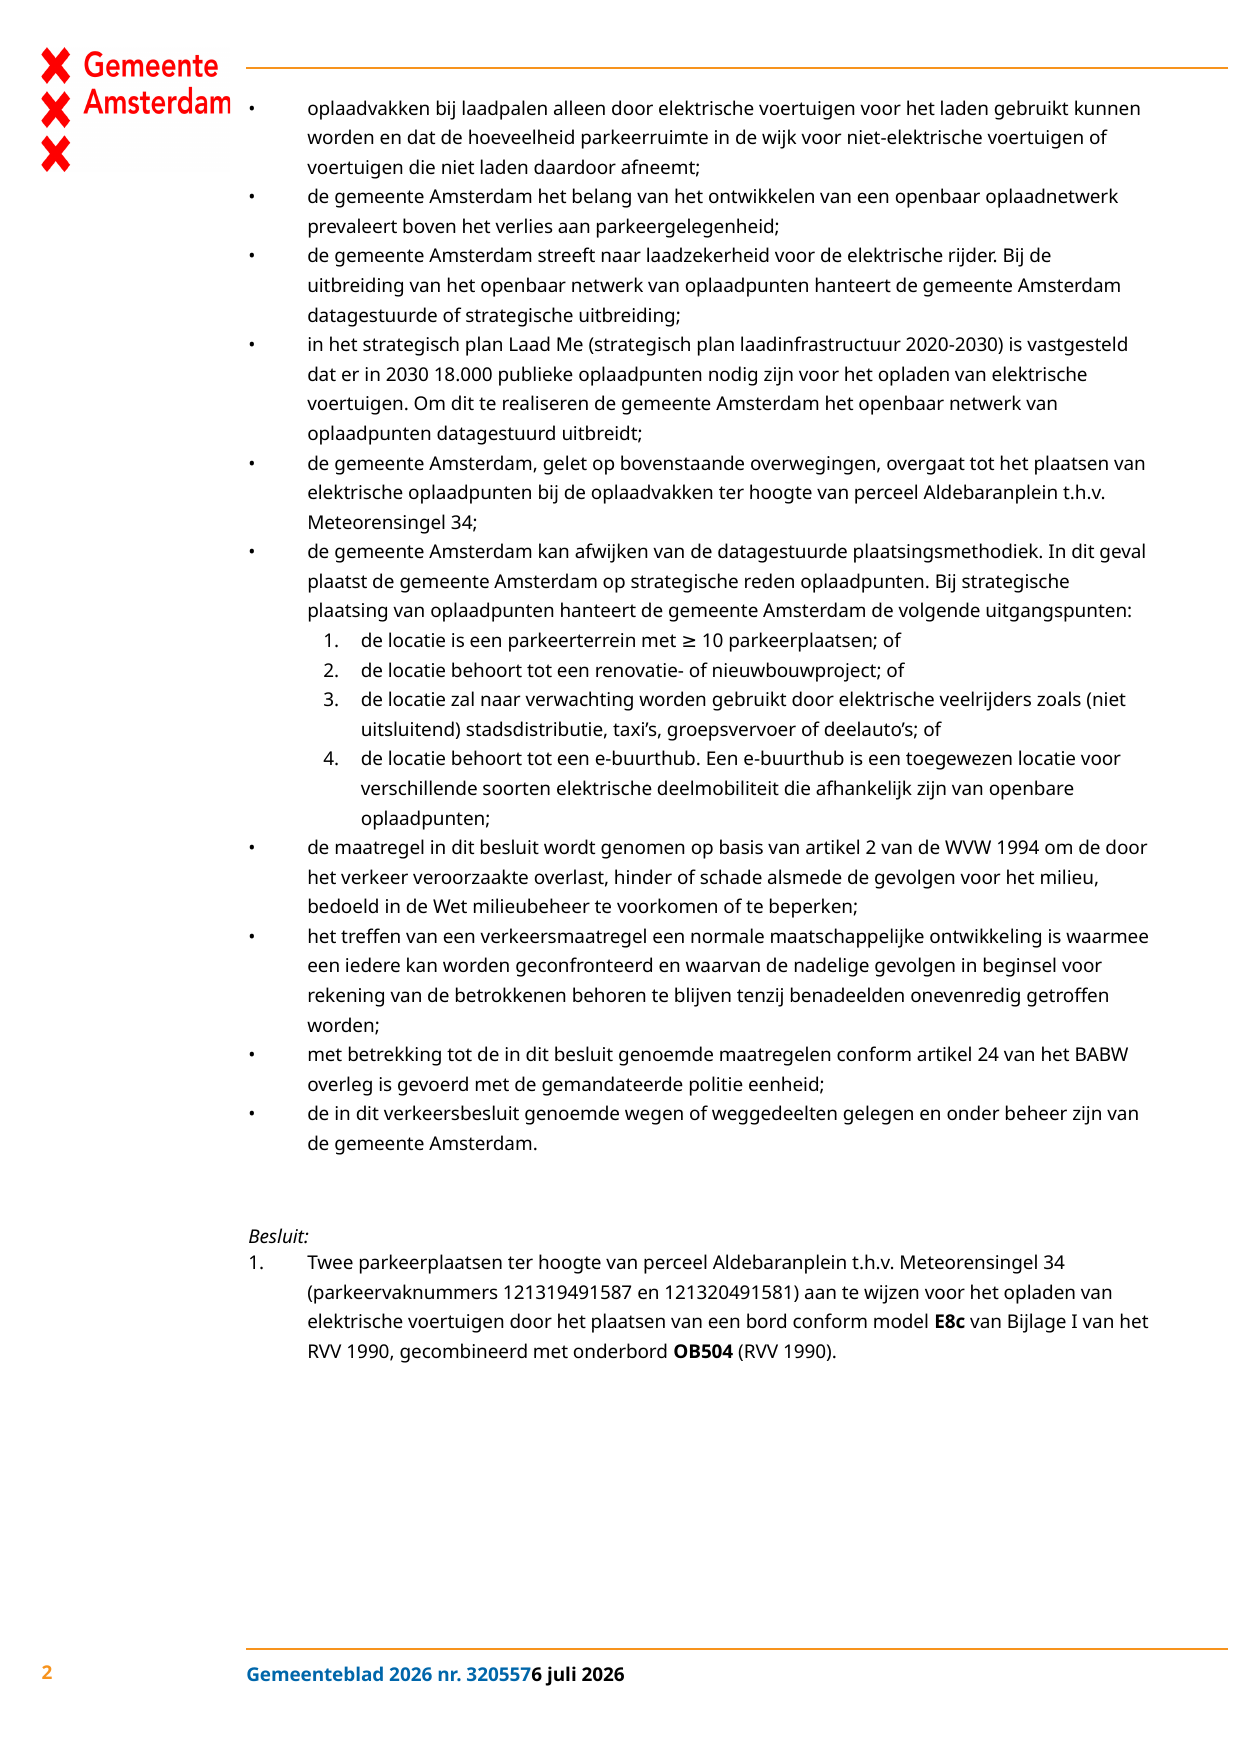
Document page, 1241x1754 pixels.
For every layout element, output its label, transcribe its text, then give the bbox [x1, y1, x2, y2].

list de locatie behoort tot een e-buurthub. Een e-buurthub is een toegewezen locatie voor verschillende soorten elektrische deelmobiliteit die afhankelijk zijn van openbare oplaadpunten; [323, 746, 1152, 831]
list de locatie zal naar verwachting worden gebruikt door elektrische veelrijders zoals (niet uitsluitend) stadsdistributie, taxi’s, groepsvervoer of deelauto’s; of [323, 686, 1152, 742]
list de locatie is een parkeerterrein met ≥ 10 parkeerplaatsen; of [323, 627, 1152, 653]
list de maatregel in dit besluit wordt genomen op basis van artikel 2 van de WVW 1994 om de door het verkeer veroorzaakte overlast, hinder of schade alsmede de gevolgen voor het milieu, bedoeld in de Wet milieubeheer te voorkomen of te beperken; [248, 834, 1152, 919]
list in het strategisch plan Laad Me (strategisch plan laadinfrastructuur 2020-2030) is vastgesteld dat er in 2030 18.000 publieke oplaadpunten nodig zijn voor het opladen van elektrische voertuigen. Om dit te realiseren de gemeente Amsterdam het openbaar netwerk van oplaadpunten datagestuurd uitbreidt; [248, 331, 1152, 446]
list de in dit verkeersbesluit genoemde wegen of weggedeelten gelegen en onder beheer zijn van de gemeente Amsterdam. [248, 1101, 1152, 1156]
list de gemeente Amsterdam, gelet op bovenstaande overwegingen, overgaat tot het plaatsen van elektrische oplaadpunten bij de oplaadvakken ter hoogte van perceel Aldebaranplein t.h.v. Meteorensingel 34; [248, 450, 1152, 535]
list de gemeente Amsterdam kan afwijken van de datagestuurde plaatsingsmethodiek. In dit geval plaatst de gemeente Amsterdam op strategische reden oplaadpunten. Bij strategische plaatsing van oplaadpunten hanteert de gemeente Amsterdam de volgende uitgangspunten: [248, 538, 1152, 623]
list het treffen van een verkeersmaatregel een normale maatschappelijke ontwikkeling is waarmee een iedere kan worden geconfronteerd en waarvan de nadelige gevolgen in beginsel voor rekening van de betrokkenen behoren te blijven tenzij benadeelden onevenredig getroffen worden; [248, 923, 1152, 1038]
list de gemeente Amsterdam streeft naar laadzekerheid voor de elektrische rijder. Bij de uitbreiding van het openbaar netwerk van oplaadpunten hanteert de gemeente Amsterdam datagestuurde of strategische uitbreiding; [248, 243, 1152, 328]
list met betrekking tot de in dit besluit genoemde maatregelen conform artikel 24 van het BABW overleg is gevoerd met de gemandateerde politie eenheid; [248, 1041, 1152, 1097]
text Besluit: [248, 1224, 1152, 1249]
list oplaadvakken bij laadpalen alleen door elektrische voertuigen voor het laden gebruikt kunnen worden en dat de hoeveelheid parkeerruimte in de wijk voor niet-elektrische voertuigen of voertuigen die niet laden daardoor afneemt; [248, 95, 1152, 180]
list de gemeente Amsterdam het belang van het ontwikkelen van een openbaar oplaadnetwerk prevaleert boven het verlies aan parkeergelegenheid; [248, 183, 1152, 239]
list de locatie behoort tot een renovatie- of nieuwbouwproject; of [323, 657, 1152, 683]
list Twee parkeerplaatsen ter hoogte van perceel Aldebaranplein t.h.v. Meteorensingel 34 (parkeervaknummers 121319491587 en 121320491581) aan te wijzen voor het opladen van elektrische voertuigen door het plaatsen van een bord conform model E8c van Bijlage I van het RVV 1990, gecombineerd met onderbord OB504 (RVV 1990). [248, 1249, 1152, 1364]
picture [41, 47, 231, 172]
